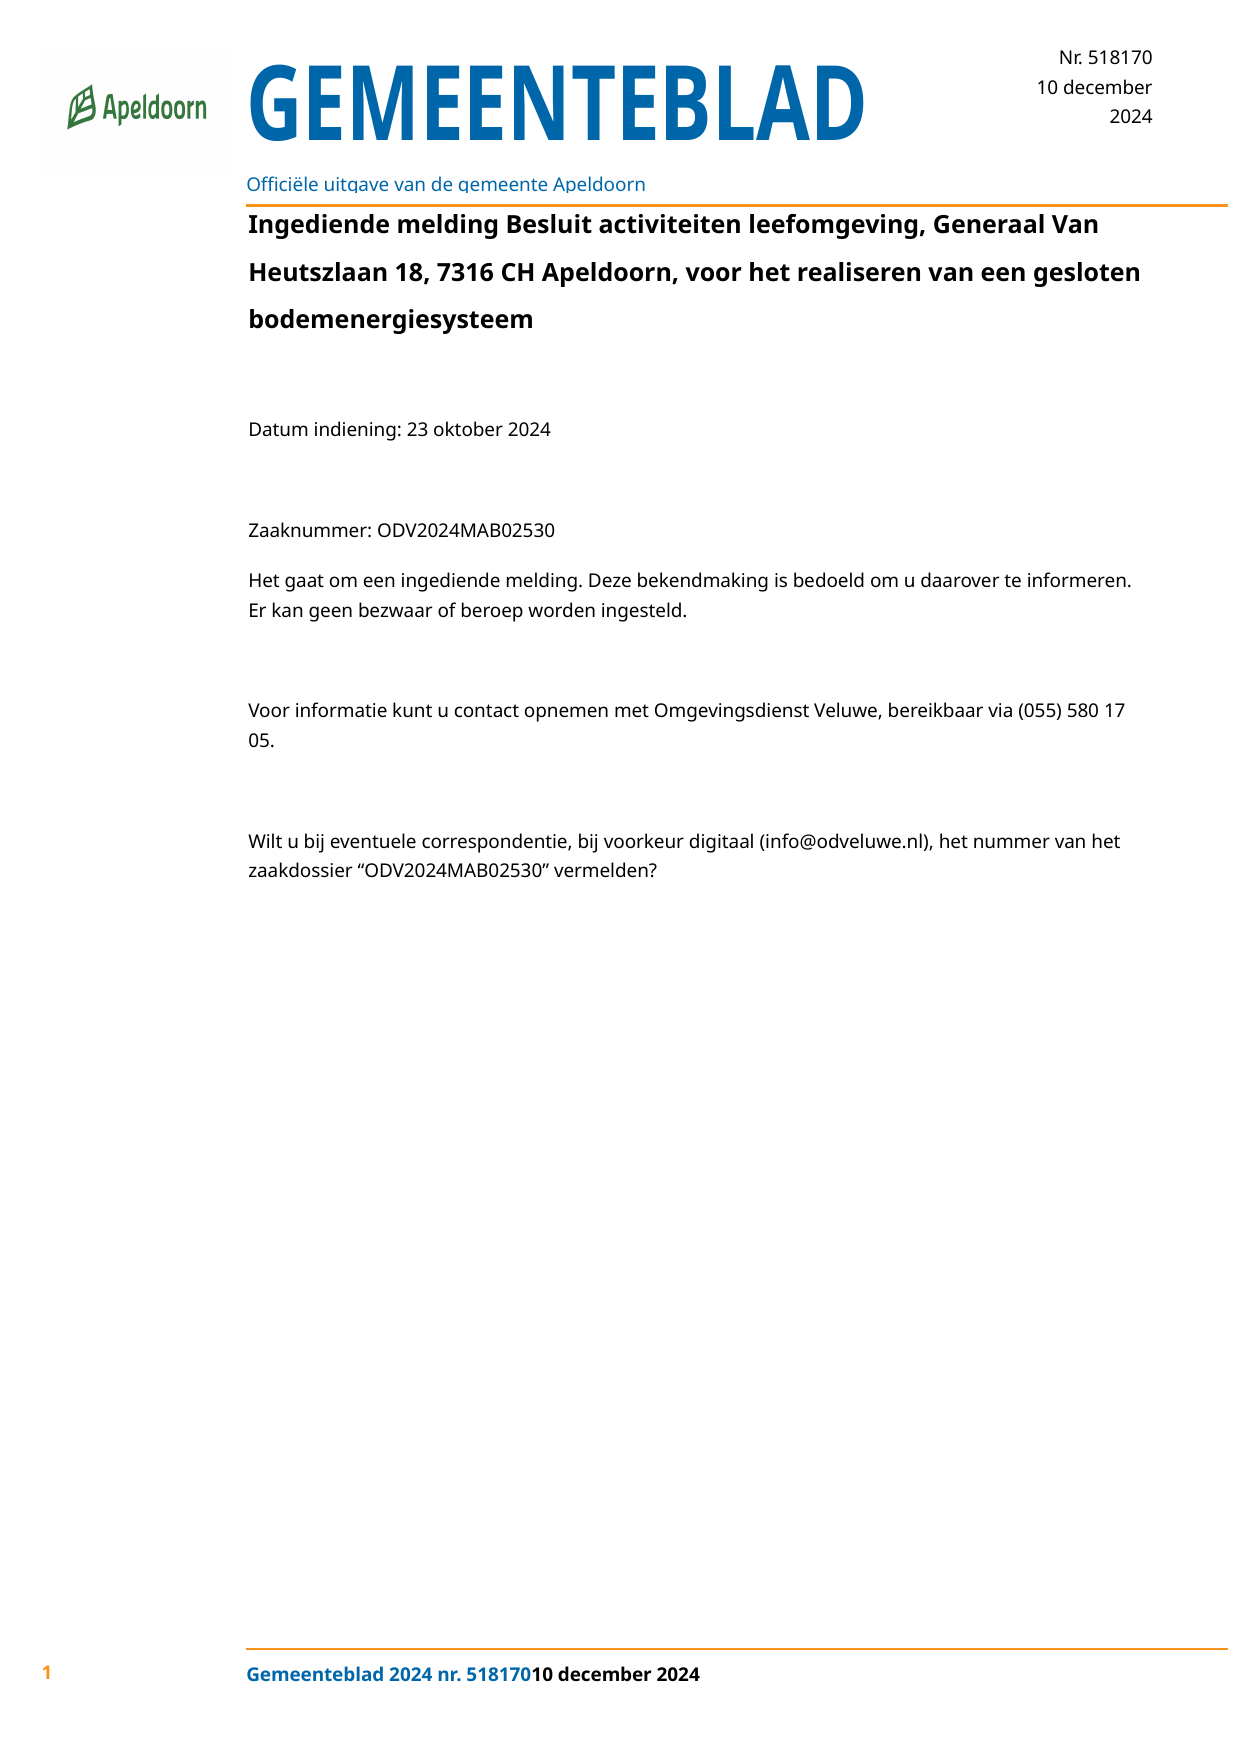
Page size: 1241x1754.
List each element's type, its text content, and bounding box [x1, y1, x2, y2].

text Zaaknummer: ODV2024MAB02530 [248, 517, 1152, 542]
text Voor informatie kunt u contact opnemen met Omgevingsdienst Veluwe, bereikbaar via (055) 580 17 05. [248, 698, 1152, 753]
text Ingediende melding Besluit activiteiten leefomgeving, Generaal Van Heutszlaan 18, 7316 CH Apeldoorn, voor het realiseren van een gesloten bodemenergiesysteem [248, 207, 1152, 336]
text Wilt u bij eventuele correspondentie, bij voorkeur digitaal (info@odveluwe.nl), het nummer van het zaakdossier “ODV2024MAB02530” vermelden? [248, 828, 1152, 883]
text Datum indiening: 23 oktober 2024 [248, 416, 1152, 442]
text Het gaat om een ingediende melding. Deze bekendmaking is bedoeld om u daarover te informeren. Er kan geen bezwaar of beroep worden ingesteld. [248, 567, 1152, 622]
picture [41, 47, 231, 172]
